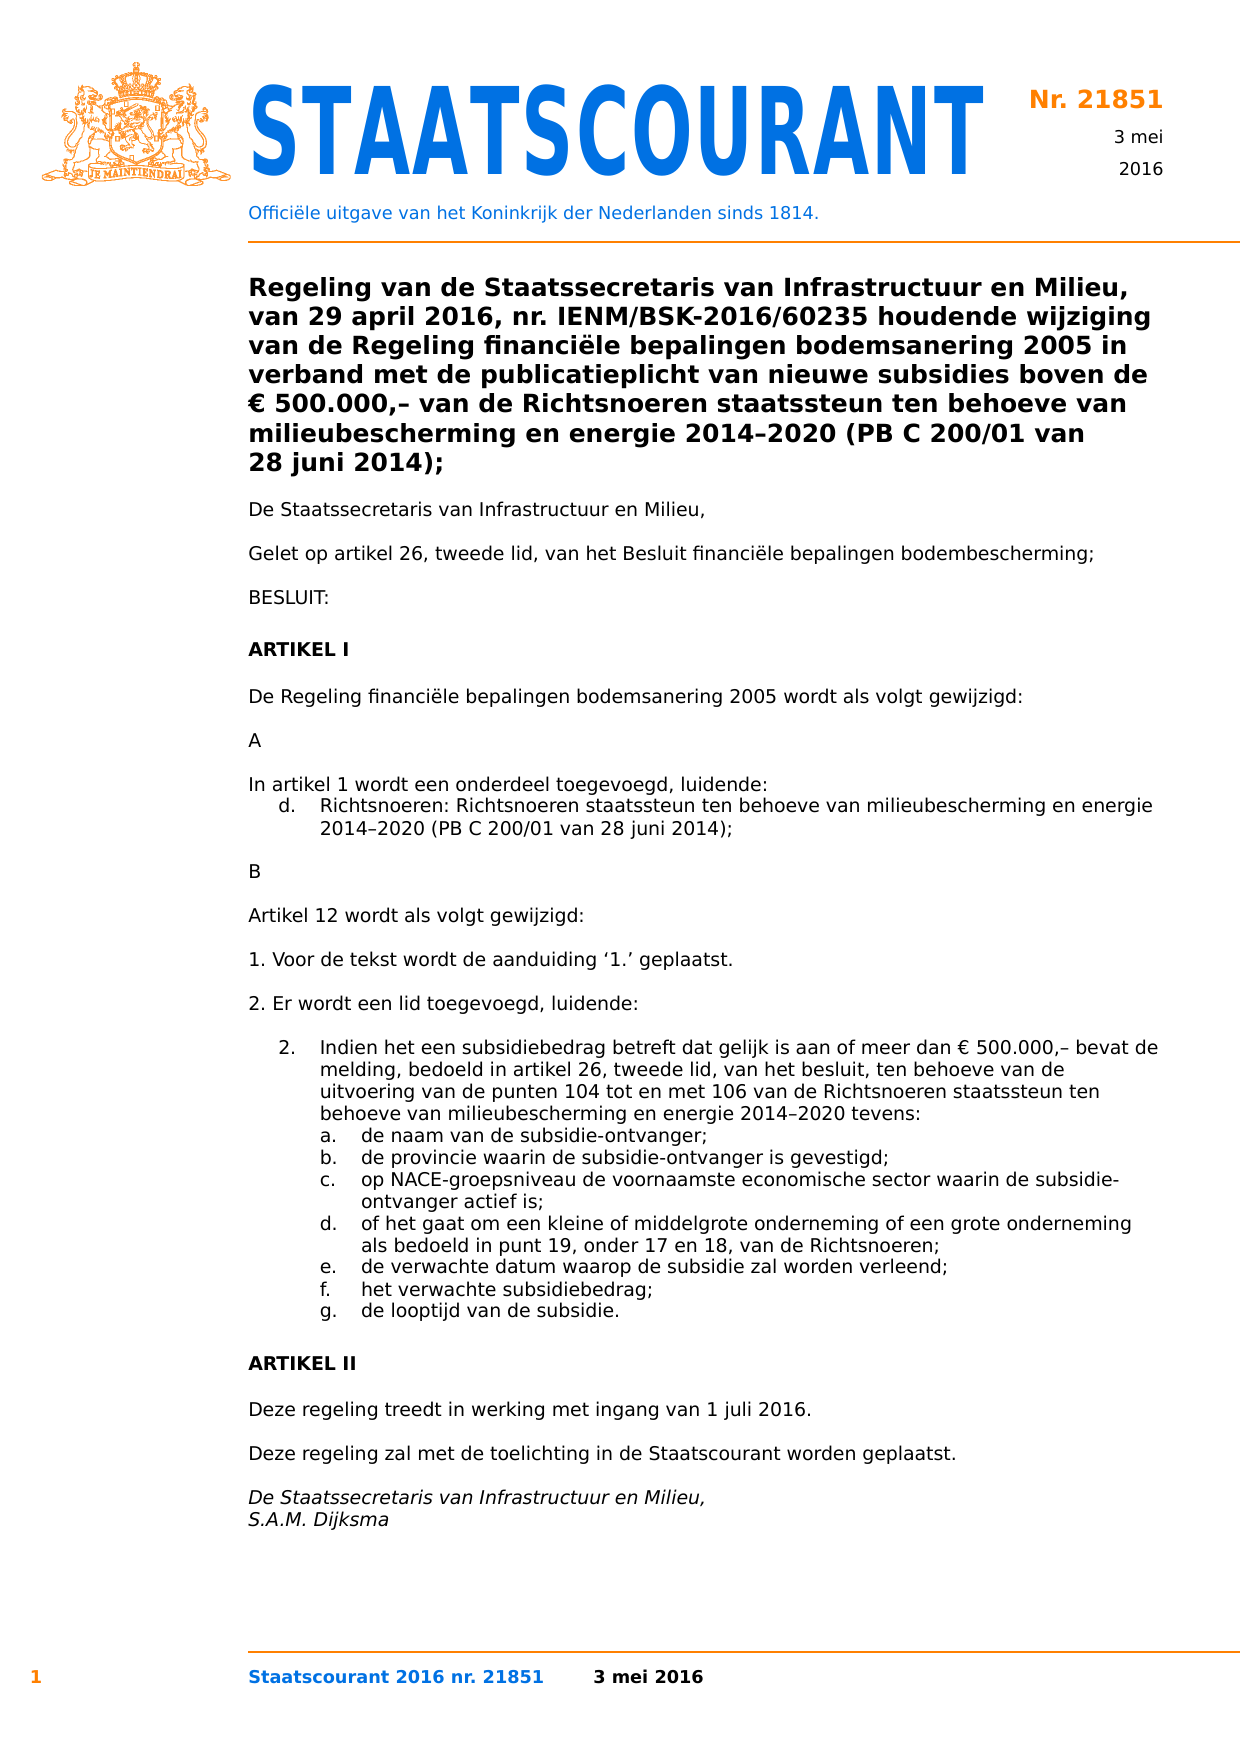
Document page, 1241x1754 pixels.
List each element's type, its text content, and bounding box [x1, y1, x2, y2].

table_header STAATSCOURANT [248, 62, 998, 203]
text A [248, 729, 1163, 752]
text d. Richtsnoeren: Richtsnoeren staatssteun ten behoeve van milieubescherming en energie 2014–2020 (PB C 200/01 van 28 juni 2014); [278, 795, 1163, 839]
subtitle ARTIKEL I [248, 639, 1163, 661]
text Deze regeling treedt in werking met ingang van 1 juli 2016. [248, 1399, 1163, 1421]
text d. of het gaat om een kleine of middelgrote onderneming of een grote onderneming als bedoeld in punt 19, onder 17 en 18, van de Richtsnoeren; [319, 1212, 1163, 1256]
table_header Nr. 21851 [998, 62, 1240, 121]
subtitle Regeling van de Staatssecretaris van Infrastructuur en Milieu, van 29 april 2016, nr. IENM/BSK-2016/60235 houdende wijziging van de Regeling financiële bepalingen bodemsanering 2005 in verband met de publicatieplicht van nieuwe subsidies boven de € 500.000,– van de Richtsnoeren staatssteun ten behoeve van milieubescherming en energie 2014–2020 (PB C 200/01 van 28 juni 2014); [248, 273, 1163, 477]
text De Staatssecretaris van Infrastructuur en Milieu, S.A.M. Dijksma [248, 1487, 1163, 1531]
text Gelet op artikel 26, tweede lid, van het Besluit financiële bepalingen bodembescherming; [248, 543, 1163, 565]
text Deze regeling zal met de toelichting in de Staatscourant worden geplaatst. [248, 1443, 1163, 1465]
text e. de verwachte datum waarop de subsidie zal worden verleend; [319, 1256, 1163, 1278]
table_header [25, 62, 248, 241]
text g. de looptijd van de subsidie. [319, 1300, 1163, 1322]
text In artikel 1 wordt een onderdeel toegevoegd, luidende: [248, 773, 1163, 795]
text De Regeling financiële bepalingen bodemsanering 2005 wordt als volgt gewijzigd: [248, 686, 1163, 708]
text B [248, 861, 1163, 883]
text f. het verwachte subsidiebedrag; [319, 1278, 1163, 1300]
picture [41, 62, 231, 186]
text a. de naam van de subsidie-ontvanger; [319, 1124, 1163, 1147]
text Artikel 12 wordt als volgt gewijzigd: [248, 905, 1163, 927]
table_cell 3 mei [998, 121, 1240, 153]
text 1. Voor de tekst wordt de aanduiding ‘1.’ geplaatst. [248, 949, 1163, 971]
text b. de provincie waarin de subsidie-ontvanger is gevestigd; [319, 1147, 1163, 1168]
text 2. Er wordt een lid toegevoegd, luidende: [248, 993, 1163, 1015]
text c. op NACE-groepsniveau de voornaamste economische sector waarin de subsidie-ontvanger actief is; [319, 1168, 1163, 1212]
table_cell 2016 [998, 153, 1240, 203]
text 2. Indien het een subsidiebedrag betreft dat gelijk is aan of meer dan € 500.000,– bevat de melding, bedoeld in artikel 26, tweede lid, van het besluit, ten behoeve van de uitvoering van de punten 104 tot en met 106 van de Richtsnoeren staatssteun ten behoeve van milieubescherming en energie 2014–2020 tevens: [278, 1037, 1163, 1124]
table_cell Officiële uitgave van het Koninkrijk der Nederlanden sinds 1814. [248, 203, 1240, 241]
text De Staatssecretaris van Infrastructuur en Milieu, [248, 499, 1163, 521]
text BESLUIT: [248, 587, 1163, 609]
subtitle ARTIKEL II [248, 1352, 1163, 1374]
